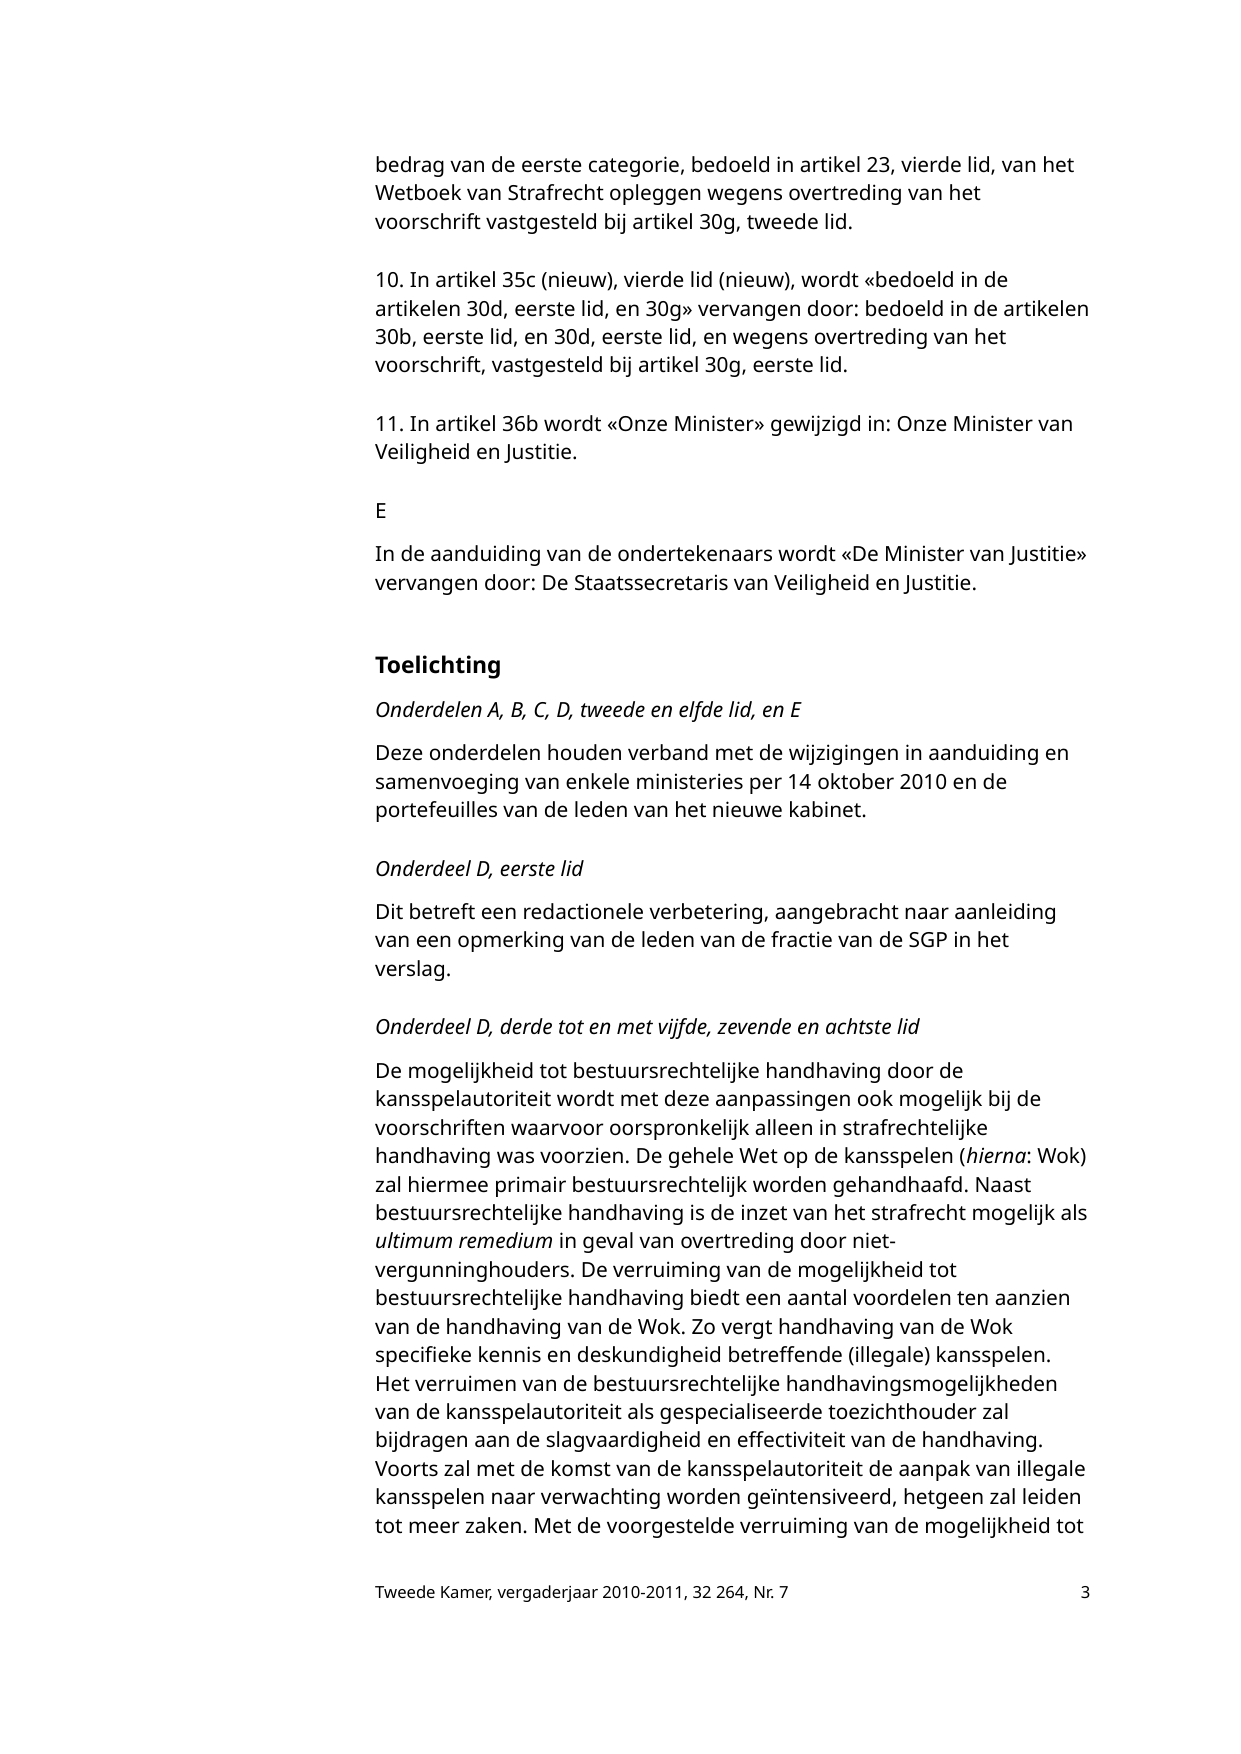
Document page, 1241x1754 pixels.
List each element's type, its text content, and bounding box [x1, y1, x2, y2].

text Onderdelen A, B, C, D, tweede en elfde lid, en E [375, 695, 1090, 723]
text Onderdeel D, eerste lid [375, 854, 1090, 882]
text bedrag van de eerste categorie, bedoeld in artikel 23, vierde lid, van het Wetboek van Strafrecht opleggen wegens overtreding van het voorschrift vastgesteld bij artikel 30g, tweede lid. [375, 150, 1090, 235]
text In de aanduiding van de ondertekenaars wordt «De Minister van Justitie» vervangen door: De Staatssecretaris van Veiligheid en Justitie. [375, 539, 1090, 596]
text De mogelijkheid tot bestuursrechtelijke handhaving door de kansspelautoriteit wordt met deze aanpassingen ook mogelijk bij de voorschriften waarvoor oorspronkelijk alleen in strafrechtelijke handhaving was voorzien. De gehele Wet op de kansspelen (hierna: Wok) zal hiermee primair bestuursrechtelijk worden gehandhaafd. Naast bestuursrechtelijke handhaving is de inzet van het strafrecht mogelijk als ultimum remedium in geval van overtreding door niet-vergunninghouders. De verruiming van de mogelijkheid tot bestuursrechtelijke handhaving biedt een aantal voordelen ten aanzien van de handhaving van de Wok. Zo vergt handhaving van de Wok specifieke kennis en deskundigheid betreffende (illegale) kansspelen. Het verruimen van de bestuursrechtelijke handhavingsmogelijkheden van de kansspelautoriteit als gespecialiseerde toezichthouder zal bijdragen aan de slagvaardigheid en effectiviteit van de handhaving. Voorts zal met de komst van de kansspelautoriteit de aanpak van illegale kansspelen naar verwachting worden geïntensiveerd, hetgeen zal leiden tot meer zaken. Met de voorgestelde verruiming van de mogelijkheid tot [375, 1056, 1090, 1539]
text Deze onderdelen houden verband met de wijzigingen in aanduiding en samenvoeging van enkele ministeries per 14 oktober 2010 en de portefeuilles van de leden van het nieuwe kabinet. [375, 738, 1090, 824]
subtitle Toelichting [375, 649, 1090, 680]
text 11. In artikel 36b wordt «Onze Minister» gewijzigd in: Onze Minister van Veiligheid en Justitie. [375, 409, 1090, 466]
text 10. In artikel 35c (nieuw), vierde lid (nieuw), wordt «bedoeld in de artikelen 30d, eerste lid, en 30g» vervangen door: bedoeld in de artikelen 30b, eerste lid, en 30d, eerste lid, en wegens overtreding van het voorschrift, vastgesteld bij artikel 30g, eerste lid. [375, 265, 1090, 379]
text E [375, 496, 1090, 524]
text Dit betreft een redactionele verbetering, aangebracht naar aanleiding van een opmerking van de leden van de fractie van de SGP in het verslag. [375, 897, 1090, 982]
text Onderdeel D, derde tot en met vijfde, zevende en achtste lid [375, 1012, 1090, 1041]
